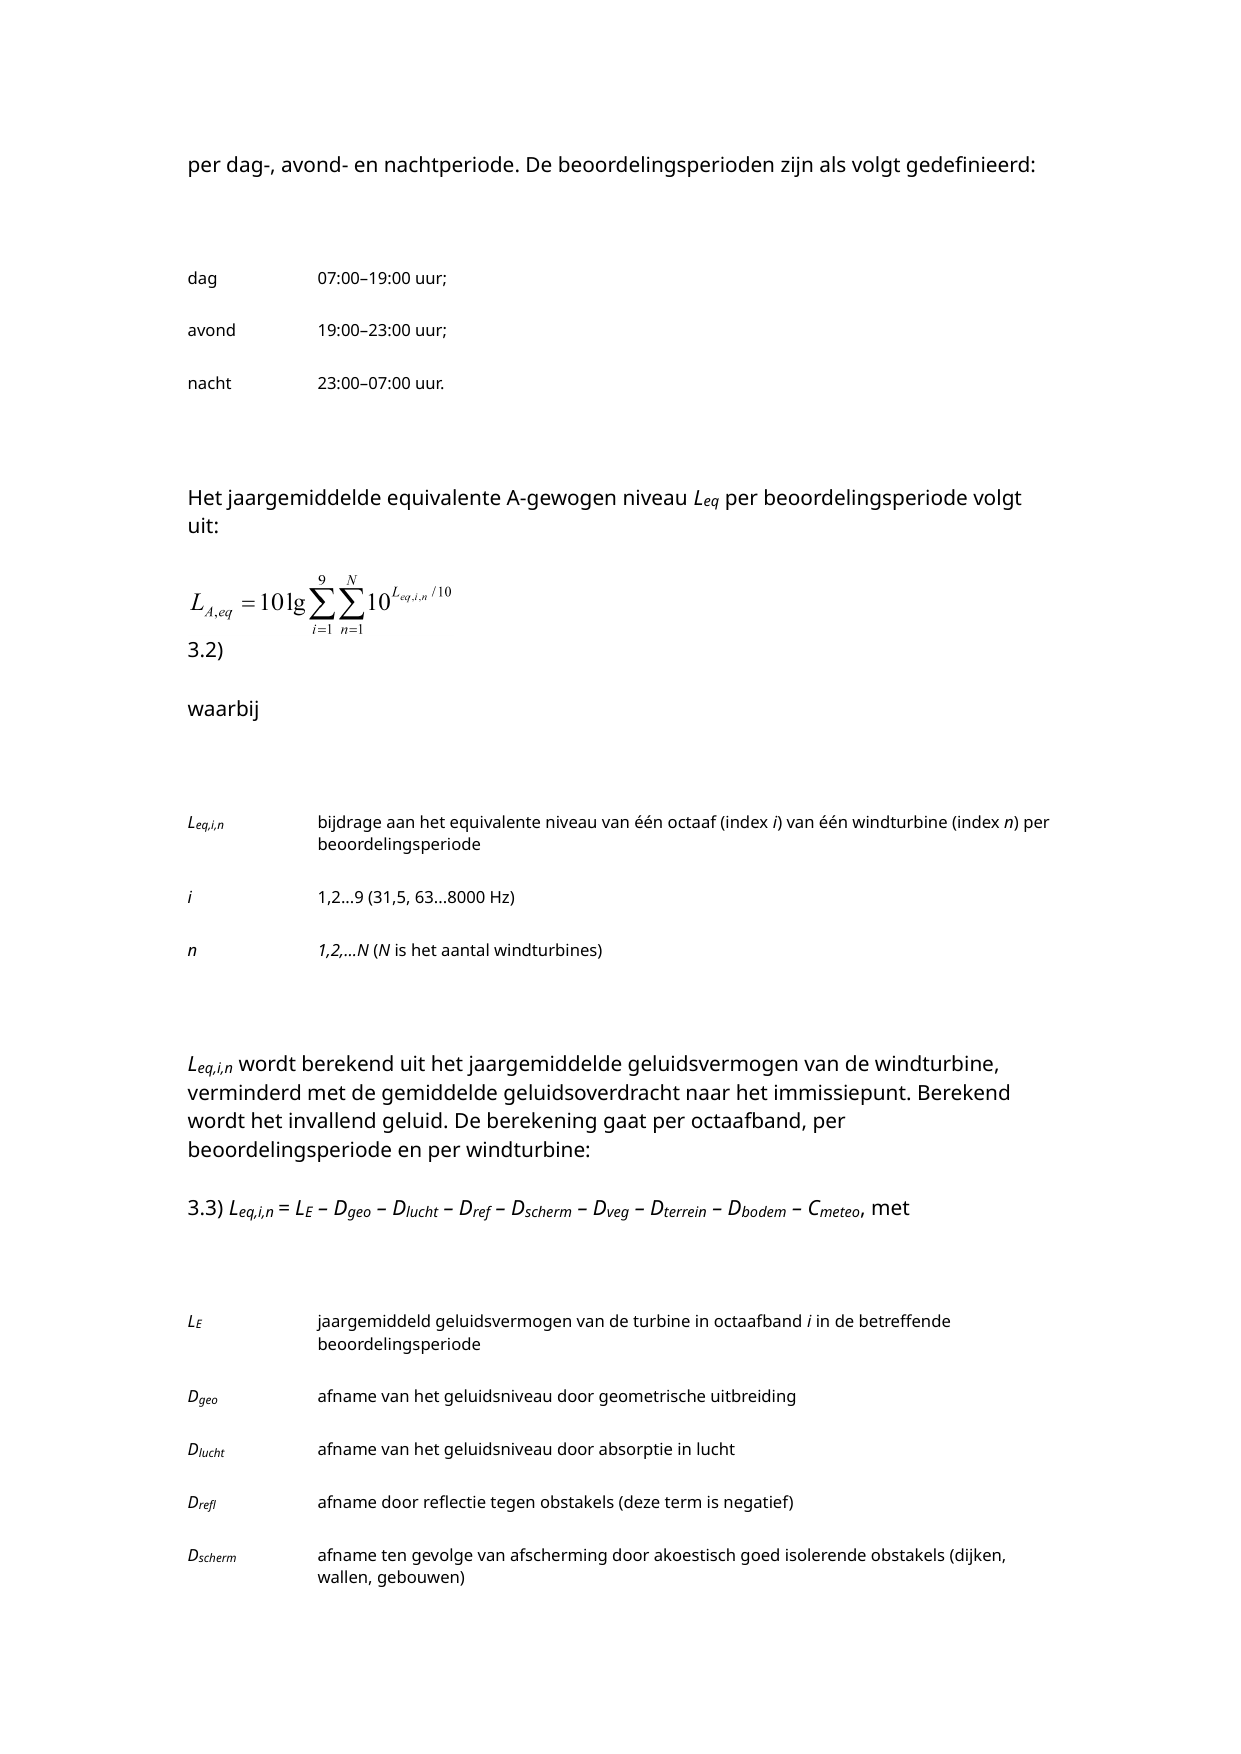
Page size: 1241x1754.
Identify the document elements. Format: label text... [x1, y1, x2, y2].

picture [187, 569, 454, 636]
table_cell nacht [188, 372, 317, 424]
table_cell Drefl [188, 1491, 317, 1543]
table_cell avond [188, 319, 317, 372]
table_header bijdrage aan het equivalente niveau van één octaaf (index i) van één windturbine (index n) per beoordelingsperiode [317, 810, 1053, 886]
table_cell 1,2...9 (31,5, 63...8000 Hz) [317, 886, 1053, 938]
text Het jaargemiddelde equivalente A-gewogen niveau Leq per beoordelingsperiode volgt uit: [187, 483, 1053, 540]
table_cell 19:00–23:00 uur; [317, 319, 1053, 372]
table_header dag [188, 266, 317, 319]
table_cell afname door reflectie tegen obstakels (deze term is negatief) [317, 1491, 1053, 1543]
table_cell afname van het geluidsniveau door geometrische uitbreiding [317, 1385, 1053, 1438]
table_header 07:00–19:00 uur; [317, 266, 1053, 319]
table_header Leq,i,n [188, 810, 317, 886]
table_cell i [188, 886, 317, 938]
table_cell Dlucht [188, 1438, 317, 1491]
table_cell Dgeo [188, 1385, 317, 1438]
table_cell 23:00–07:00 uur. [317, 372, 1053, 424]
text Leq,i,n wordt berekend uit het jaargemiddelde geluidsvermogen van de windturbine, verminderd met de gemiddelde geluidsoverdracht naar het immissiepunt. Berekend wordt het invallend geluid. De berekening gaat per octaafband, per beoordelingsperiode en per windturbine: [187, 1049, 1053, 1163]
text per dag-, avond- en nachtperiode. De beoordelingsperioden zijn als volgt gedefinieerd: [187, 150, 1053, 178]
table_cell Dscherm [188, 1543, 317, 1596]
table_cell 1,2,...N (N is het aantal windturbines) [317, 939, 1053, 991]
table_cell n [188, 939, 317, 991]
table_cell afname van het geluidsniveau door absorptie in lucht [317, 1438, 1053, 1491]
table_cell afname ten gevolge van afscherming door akoestisch goed isolerende obstakels (dijken, wallen, gebouwen) [317, 1543, 1053, 1596]
text 3.3) Leq,i,n = LE – Dgeo – Dlucht – Dref – Dscherm – Dveg – Dterrein – Dbodem – Cmeteo, met [187, 1193, 1053, 1222]
table_header jaargemiddeld geluidsvermogen van de turbine in octaafband i in de betreffende beoordelingsperiode [317, 1310, 1053, 1385]
text 3.2) [187, 570, 1053, 664]
table_header LE [188, 1310, 317, 1385]
text waarbij [187, 694, 1053, 722]
